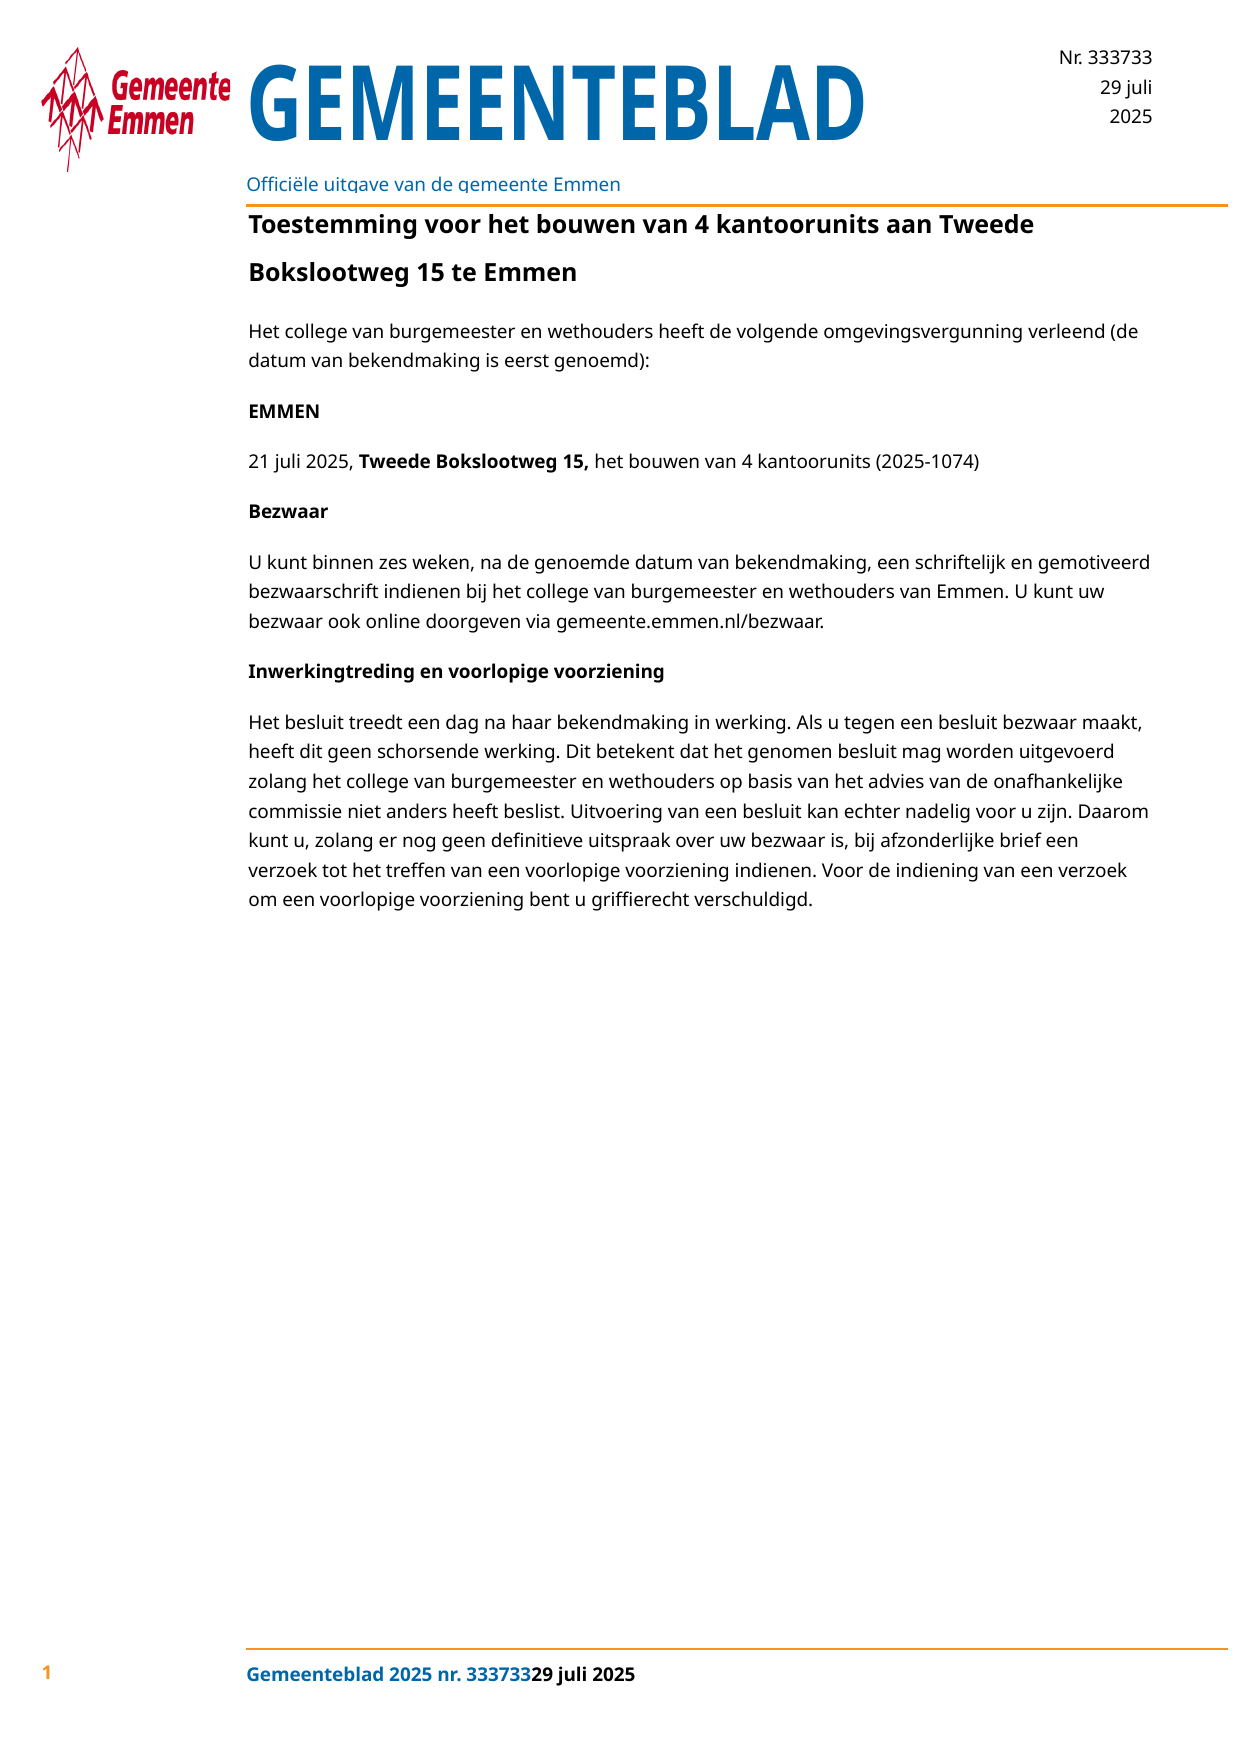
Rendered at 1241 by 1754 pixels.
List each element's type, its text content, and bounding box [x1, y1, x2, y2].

picture [41, 47, 231, 172]
text EMMEN [248, 398, 1152, 424]
text Het besluit treedt een dag na haar bekendmaking in werking. Als u tegen een besluit bezwaar maakt, heeft dit geen schorsende werking. Dit betekent dat het genomen besluit mag worden uitgevoerd zolang het college van burgemeester en wethouders op basis van het advies van de onafhankelijke commissie niet anders heeft beslist. Uitvoering van een besluit kan echter nadelig voor u zijn. Daarom kunt u, zolang er nog geen definitieve uitspraak over uw bezwaar is, bij afzonderlijke brief een verzoek tot het treffen van een voorlopige voorziening indienen. Voor de indiening van een verzoek om een voorlopige voorziening bent u griffierecht verschuldigd. [248, 709, 1152, 912]
text Het college van burgemeester en wethouders heeft de volgende omgevingsvergunning verleend (de datum van bekendmaking is eerst genoemd): [248, 318, 1152, 373]
text U kunt binnen zes weken, na de genoemde datum van bekendmaking, een schriftelijk en gemotiveerd bezwaarschrift indienen bij het college van burgemeester en wethouders van Emmen. U kunt uw bezwaar ook online doorgeven via gemeente.emmen.nl/bezwaar. [248, 549, 1152, 634]
text Toestemming voor het bouwen van 4 kantoorunits aan Tweede Bokslootweg 15 te Emmen [248, 207, 1152, 288]
text 21 juli 2025, Tweede Bokslootweg 15, het bouwen van 4 kantoorunits (2025-1074) [248, 448, 1152, 474]
text Bezwaar [248, 499, 1152, 524]
text Inwerkingtreding en voorlopige voorziening [248, 659, 1152, 684]
